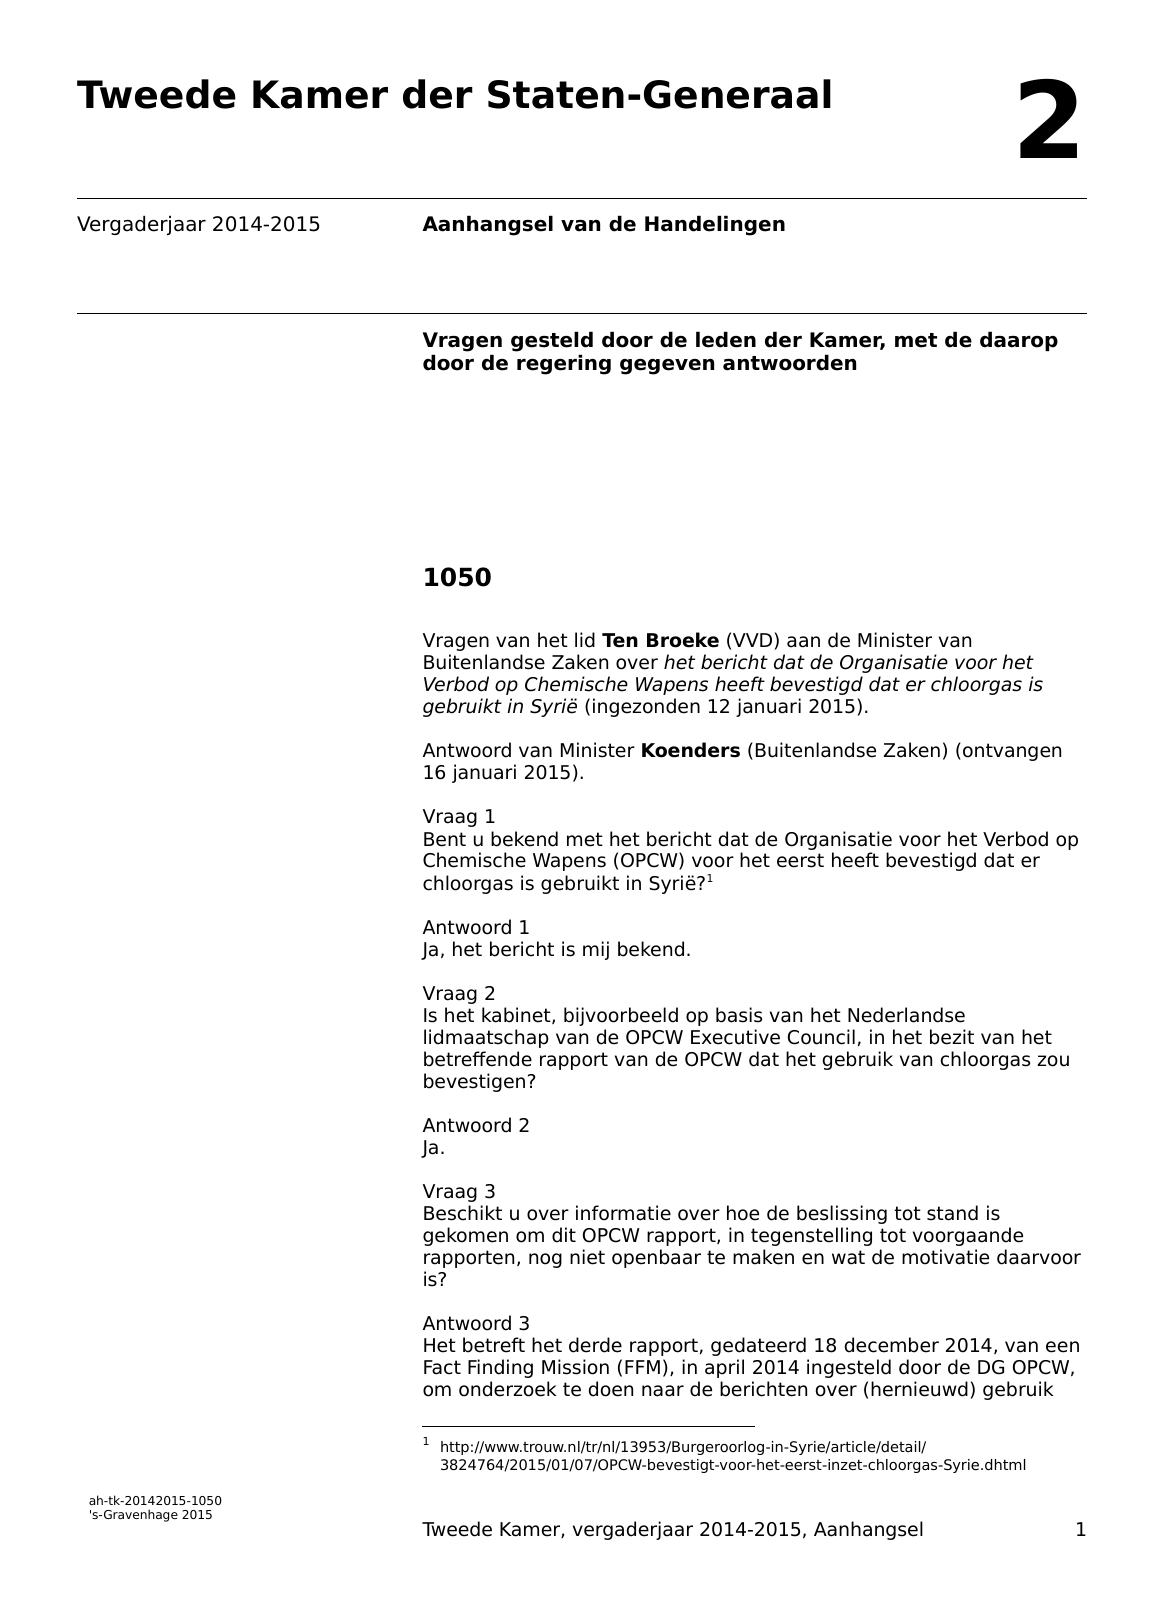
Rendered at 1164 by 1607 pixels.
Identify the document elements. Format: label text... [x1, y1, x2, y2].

text Antwoord van Minister Koenders (Buitenlandse Zaken) (ontvangen 16 januari 2015). [422, 740, 1087, 784]
table_cell Vragen gesteld door de leden der Kamer, met de daarop door de regering gegeven antwoorden [422, 314, 1087, 375]
text Beschikt u over informatie over hoe de beslissing tot stand is gekomen om dit OPCW rapport, in tegenstelling tot voorgaande rapporten, nog niet openbaar te maken en wat de motivatie daarvoor is? [422, 1203, 1087, 1291]
text Vraag 1 [422, 806, 1087, 828]
table_cell [77, 314, 422, 375]
text Antwoord 2 [422, 1115, 1087, 1137]
text Antwoord 1 [422, 917, 1087, 938]
table_cell Aanhangsel van de Handelingen [422, 199, 1087, 313]
text Is het kabinet, bijvoorbeeld op basis van het Nederlandse lidmaatschap van de OPCW Executive Council, in het bezit van het betreffende rapport van de OPCW dat het gebruik van chloorgas zou bevestigen? [422, 1005, 1087, 1093]
text 's-Gravenhage 2015 [88, 1508, 323, 1522]
text Antwoord 3 [422, 1313, 1087, 1335]
text ah-tk-20142015-1050 [88, 1494, 323, 1508]
text Het betreft het derde rapport, gedateerd 18 december 2014, van een Fact Finding Mission (FFM), in april 2014 ingesteld door de DG OPCW, om onderzoek te doen naar de berichten over (hernieuwd) gebruik [422, 1335, 1087, 1401]
table_header 2 [886, 59, 1087, 198]
text http://www.trouw.nl/tr/nl/13953/Burgeroorlog-in-Syrie/article/detail/3824764/2015/01/07/OPCW-bevestigt-voor-het-eerst-inzet-chloorgas-Syrie.dhtml [422, 1435, 1087, 1474]
text Vraag 3 [422, 1181, 1087, 1203]
text Vragen van het lid Ten Broeke (VVD) aan de Minister van Buitenlandse Zaken over het bericht dat de Organisatie voor het Verbod op Chemische Wapens heeft bevestigd dat er chloorgas is gebruikt in Syrië (ingezonden 12 januari 2015). [422, 630, 1087, 718]
text Ja. [422, 1137, 1087, 1159]
table_cell Vergaderjaar 2014-2015 [77, 199, 422, 313]
text Vraag 2 [422, 983, 1087, 1005]
text Ja, het bericht is mij bekend. [422, 938, 1087, 961]
text 1050 [422, 563, 1087, 592]
text Bent u bekend met het bericht dat de Organisatie voor het Verbod op Chemische Wapens (OPCW) voor het eerst heeft bevestigd dat er chloorgas is gebruikt in Syrië? [422, 828, 1087, 894]
table_header Tweede Kamer der Staten-Generaal [77, 59, 886, 198]
